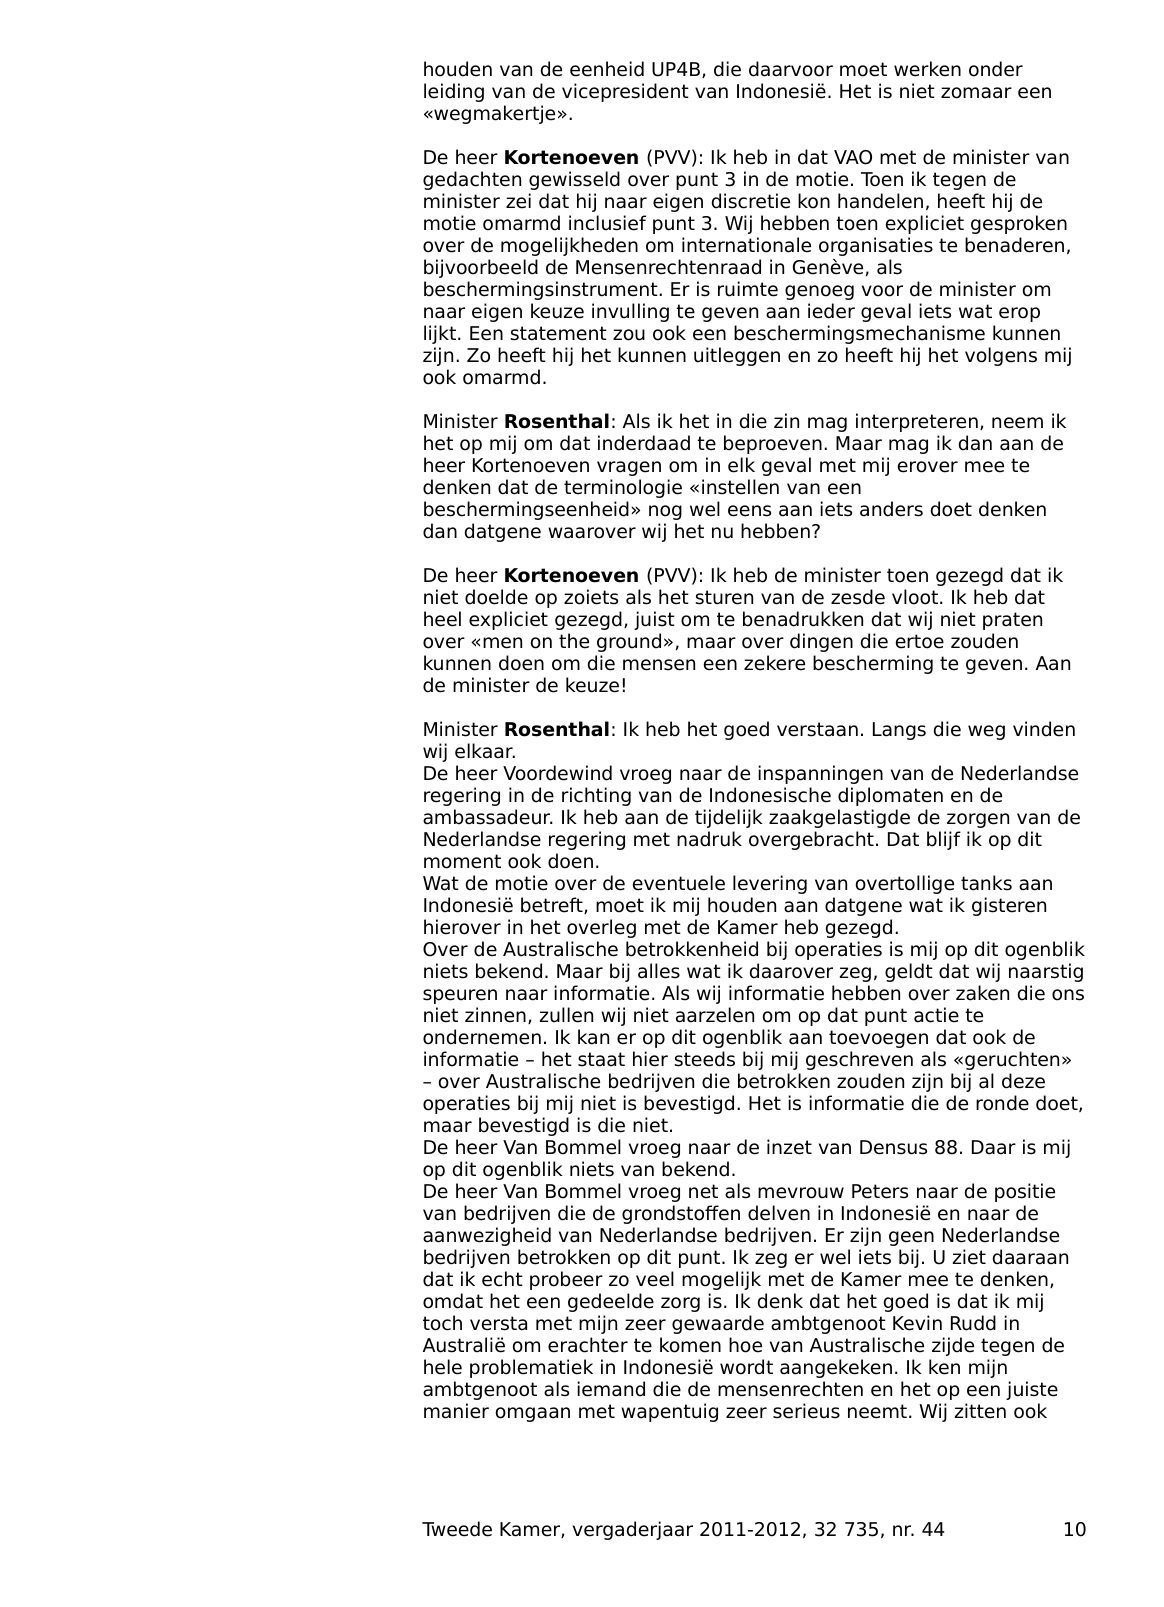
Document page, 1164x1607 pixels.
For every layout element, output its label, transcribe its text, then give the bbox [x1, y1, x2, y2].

text De heer Kortenoeven (PVV): Ik heb de minister toen gezegd dat ik niet doelde op zoiets als het sturen van de zesde vloot. Ik heb dat heel expliciet gezegd, juist om te benadrukken dat wij niet praten over «men on the ground», maar over dingen die ertoe zouden kunnen doen om die mensen een zekere bescherming te geven. Aan de minister de keuze! [422, 565, 1087, 697]
text De heer Voordewind vroeg naar de inspanningen van de Nederlandse regering in de richting van de Indonesische diplomaten en de ambassadeur. Ik heb aan de tijdelijk zaakgelastigde de zorgen van de Nederlandse regering met nadruk overgebracht. Dat blijf ik op dit moment ook doen. [422, 763, 1087, 873]
text Minister Rosenthal: Als ik het in die zin mag interpreteren, neem ik het op mij om dat inderdaad te beproeven. Maar mag ik dan aan de heer Kortenoeven vragen om in elk geval met mij erover mee te denken dat de terminologie «instellen van een beschermingseenheid» nog wel eens aan iets anders doet denken dan datgene waarover wij het nu hebben? [422, 411, 1087, 543]
text Over de Australische betrokkenheid bij operaties is mij op dit ogenblik niets bekend. Maar bij alles wat ik daarover zeg, geldt dat wij naarstig speuren naar informatie. Als wij informatie hebben over zaken die ons niet zinnen, zullen wij niet aarzelen om op dat punt actie te ondernemen. Ik kan er op dit ogenblik aan toevoegen dat ook de informatie – het staat hier steeds bij mij geschreven als «geruchten» – over Australische bedrijven die betrokken zouden zijn bij al deze operaties bij mij niet is bevestigd. Het is informatie die de ronde doet, maar bevestigd is die niet. [422, 939, 1087, 1137]
text Minister Rosenthal: Ik heb het goed verstaan. Langs die weg vinden wij elkaar. [422, 719, 1087, 763]
text De heer Kortenoeven (PVV): Ik heb in dat VAO met de minister van gedachten gewisseld over punt 3 in de motie. Toen ik tegen de minister zei dat hij naar eigen discretie kon handelen, heeft hij de motie omarmd inclusief punt 3. Wij hebben toen expliciet gesproken over de mogelijkheden om internationale organisaties te benaderen, bijvoorbeeld de Mensenrechtenraad in Genève, als beschermingsinstrument. Er is ruimte genoeg voor de minister om naar eigen keuze invulling te geven aan ieder geval iets wat erop lijkt. Een statement zou ook een beschermingsmechanisme kunnen zijn. Zo heeft hij het kunnen uitleggen en zo heeft hij het volgens mij ook omarmd. [422, 147, 1087, 389]
text De heer Van Bommel vroeg net als mevrouw Peters naar de positie van bedrijven die de grondstoffen delven in Indonesië en naar de aanwezigheid van Nederlandse bedrijven. Er zijn geen Nederlandse bedrijven betrokken op dit punt. Ik zeg er wel iets bij. U ziet daaraan dat ik echt probeer zo veel mogelijk met de Kamer mee te denken, omdat het een gedeelde zorg is. Ik denk dat het goed is dat ik mij toch versta met mijn zeer gewaarde ambtgenoot Kevin Rudd in Australië om erachter te komen hoe van Australische zijde tegen de hele problematiek in Indonesië wordt aangekeken. Ik ken mijn ambtgenoot als iemand die de mensenrechten en het op een juiste manier omgaan met wapentuig zeer serieus neemt. Wij zitten ook [422, 1181, 1087, 1423]
text houden van de eenheid UP4B, die daarvoor moet werken onder leiding van de vicepresident van Indonesië. Het is niet zomaar een «wegmakertje». [422, 59, 1087, 125]
text De heer Van Bommel vroeg naar de inzet van Densus 88. Daar is mij op dit ogenblik niets van bekend. [422, 1137, 1087, 1181]
text Wat de motie over de eventuele levering van overtollige tanks aan Indonesië betreft, moet ik mij houden aan datgene wat ik gisteren hierover in het overleg met de Kamer heb gezegd. [422, 873, 1087, 939]
